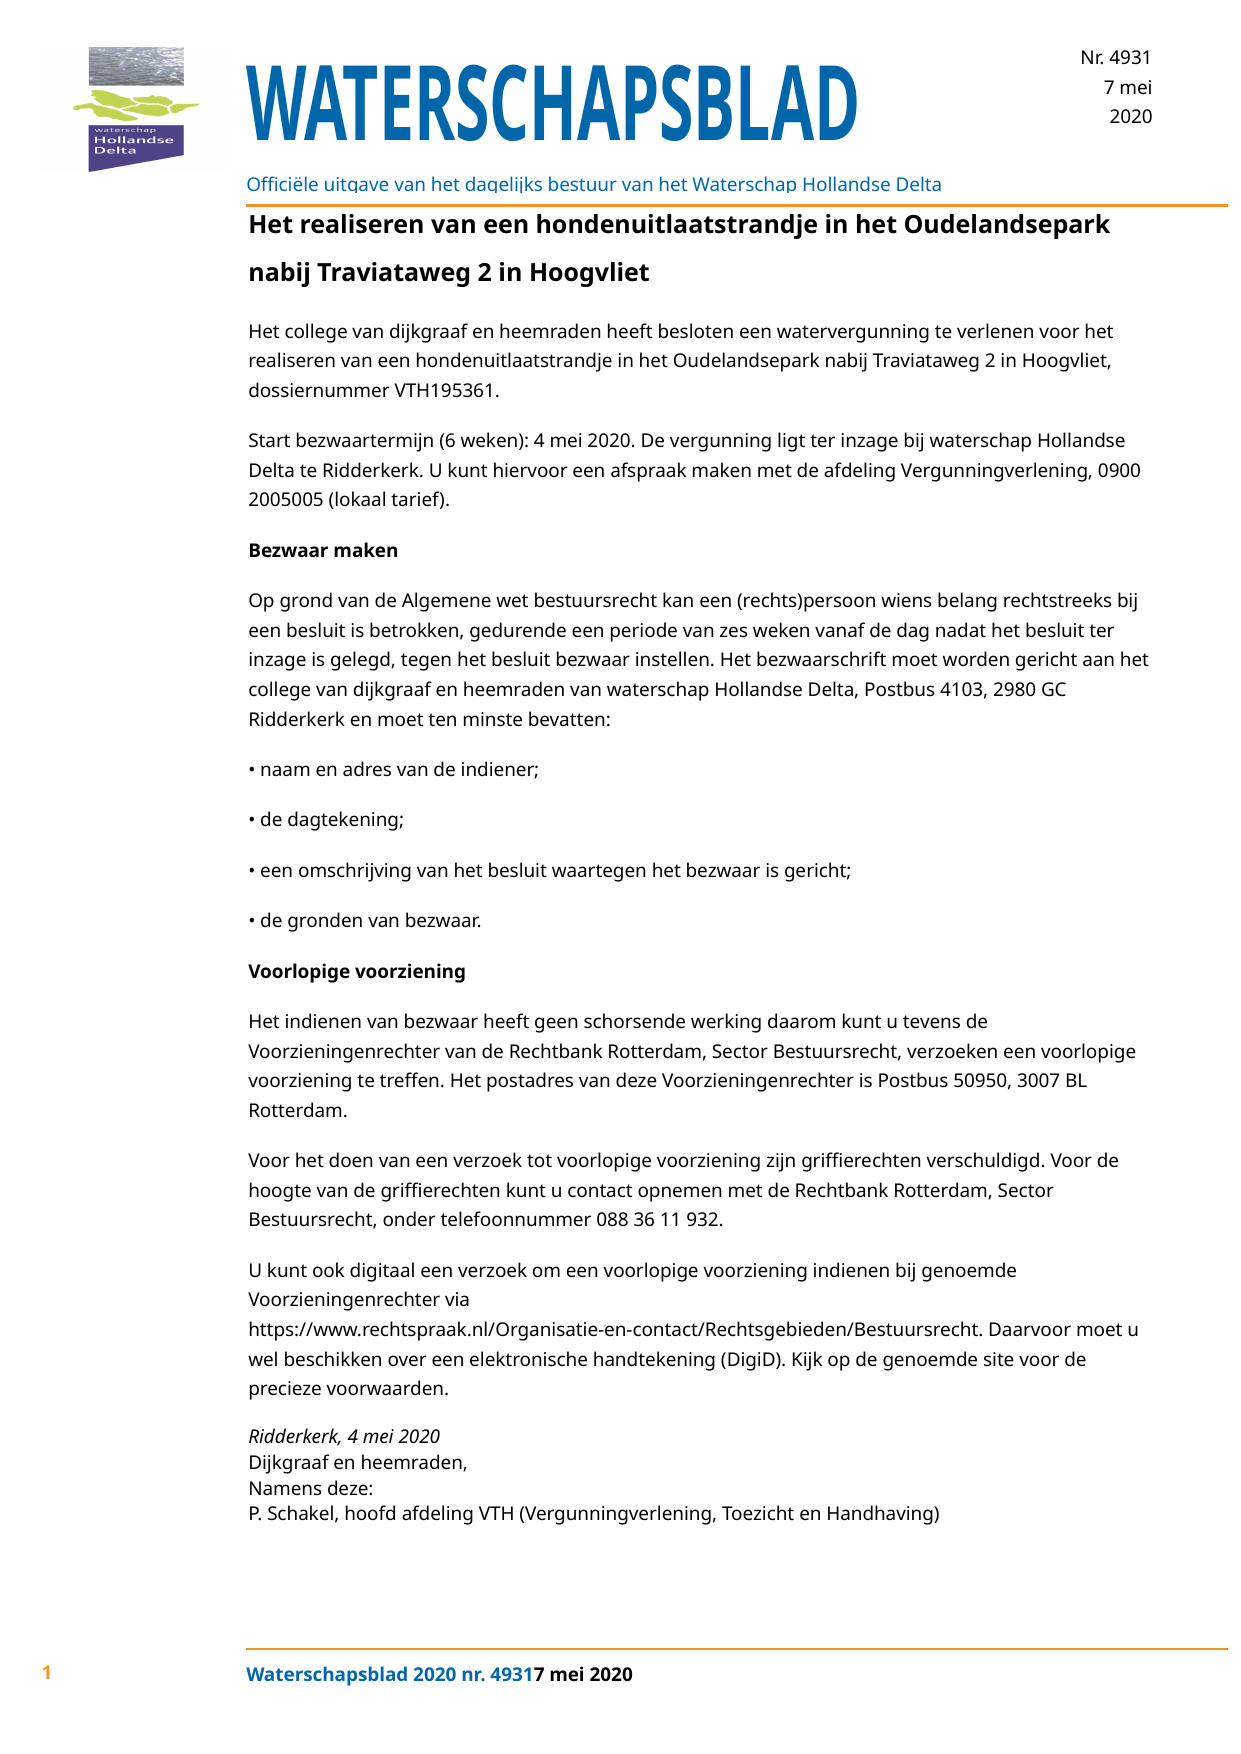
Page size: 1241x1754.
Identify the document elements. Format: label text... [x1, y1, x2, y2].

text Bezwaar maken [248, 537, 1152, 563]
text Het realiseren van een hondenuitlaatstrandje in het Oudelandsepark nabij Traviataweg 2 in Hoogvliet [248, 207, 1152, 288]
text Namens deze: [248, 1475, 1152, 1500]
text Het indienen van bezwaar heeft geen schorsende werking daarom kunt u tevens de Voorzieningenrechter van de Rechtbank Rotterdam, Sector Bestuursrecht, verzoeken een voorlopige voorziening te treffen. Het postadres van deze Voorzieningenrechter is Postbus 50950, 3007 BL Rotterdam. [248, 1008, 1152, 1123]
text Op grond van de Algemene wet bestuursrecht kan een (rechts)persoon wiens belang rechtstreeks bij een besluit is betrokken, gedurende een periode van zes weken vanaf de dag nadat het besluit ter inzage is gelegd, tegen het besluit bezwaar instellen. Het bezwaarschrift moet worden gericht aan het college van dijkgraaf en heemraden van waterschap Hollandse Delta, Postbus 4103, 2980 GC Ridderkerk en moet ten minste bevatten: [248, 587, 1152, 732]
text • naam en adres van de indiener; [248, 756, 1152, 782]
text Start bezwaartermijn (6 weken): 4 mei 2020. De vergunning ligt ter inzage bij waterschap Hollandse Delta te Ridderkerk. U kunt hiervoor een afspraak maken met de afdeling Vergunningverlening, 0900 2005005 (lokaal tarief). [248, 427, 1152, 512]
picture [41, 47, 231, 172]
text Het college van dijkgraaf en heemraden heeft besloten een watervergunning te verlenen voor het realiseren van een hondenuitlaatstrandje in het Oudelandsepark nabij Traviataweg 2 in Hoogvliet, dossiernummer VTH195361. [248, 318, 1152, 403]
text • de gronden van bezwaar. [248, 907, 1152, 933]
text • de dagtekening; [248, 807, 1152, 832]
text Ridderkerk, 4 mei 2020 [248, 1423, 1152, 1449]
text Voor het doen van een verzoek tot voorlopige voorziening zijn griffierechten verschuldigd. Voor de hoogte van de griffierechten kunt u contact opnemen met de Rechtbank Rotterdam, Sector Bestuursrecht, onder telefoonnummer 088 36 11 932. [248, 1147, 1152, 1232]
text • een omschrijving van het besluit waartegen het bezwaar is gericht; [248, 857, 1152, 883]
text U kunt ook digitaal een verzoek om een voorlopige voorziening indienen bij genoemde Voorzieningenrechter via https://www.rechtspraak.nl/Organisatie-en-contact/Rechtsgebieden/Bestuursrecht. Daarvoor moet u wel beschikken over een elektronische handtekening (DigiD). Kijk op de genoemde site voor de precieze voorwaarden. [248, 1257, 1152, 1401]
text Dijkgraaf en heemraden, [248, 1449, 1152, 1475]
text Voorlopige voorziening [248, 958, 1152, 984]
text P. Schakel, hoofd afdeling VTH (Vergunningverlening, Toezicht en Handhaving) [248, 1500, 1152, 1526]
